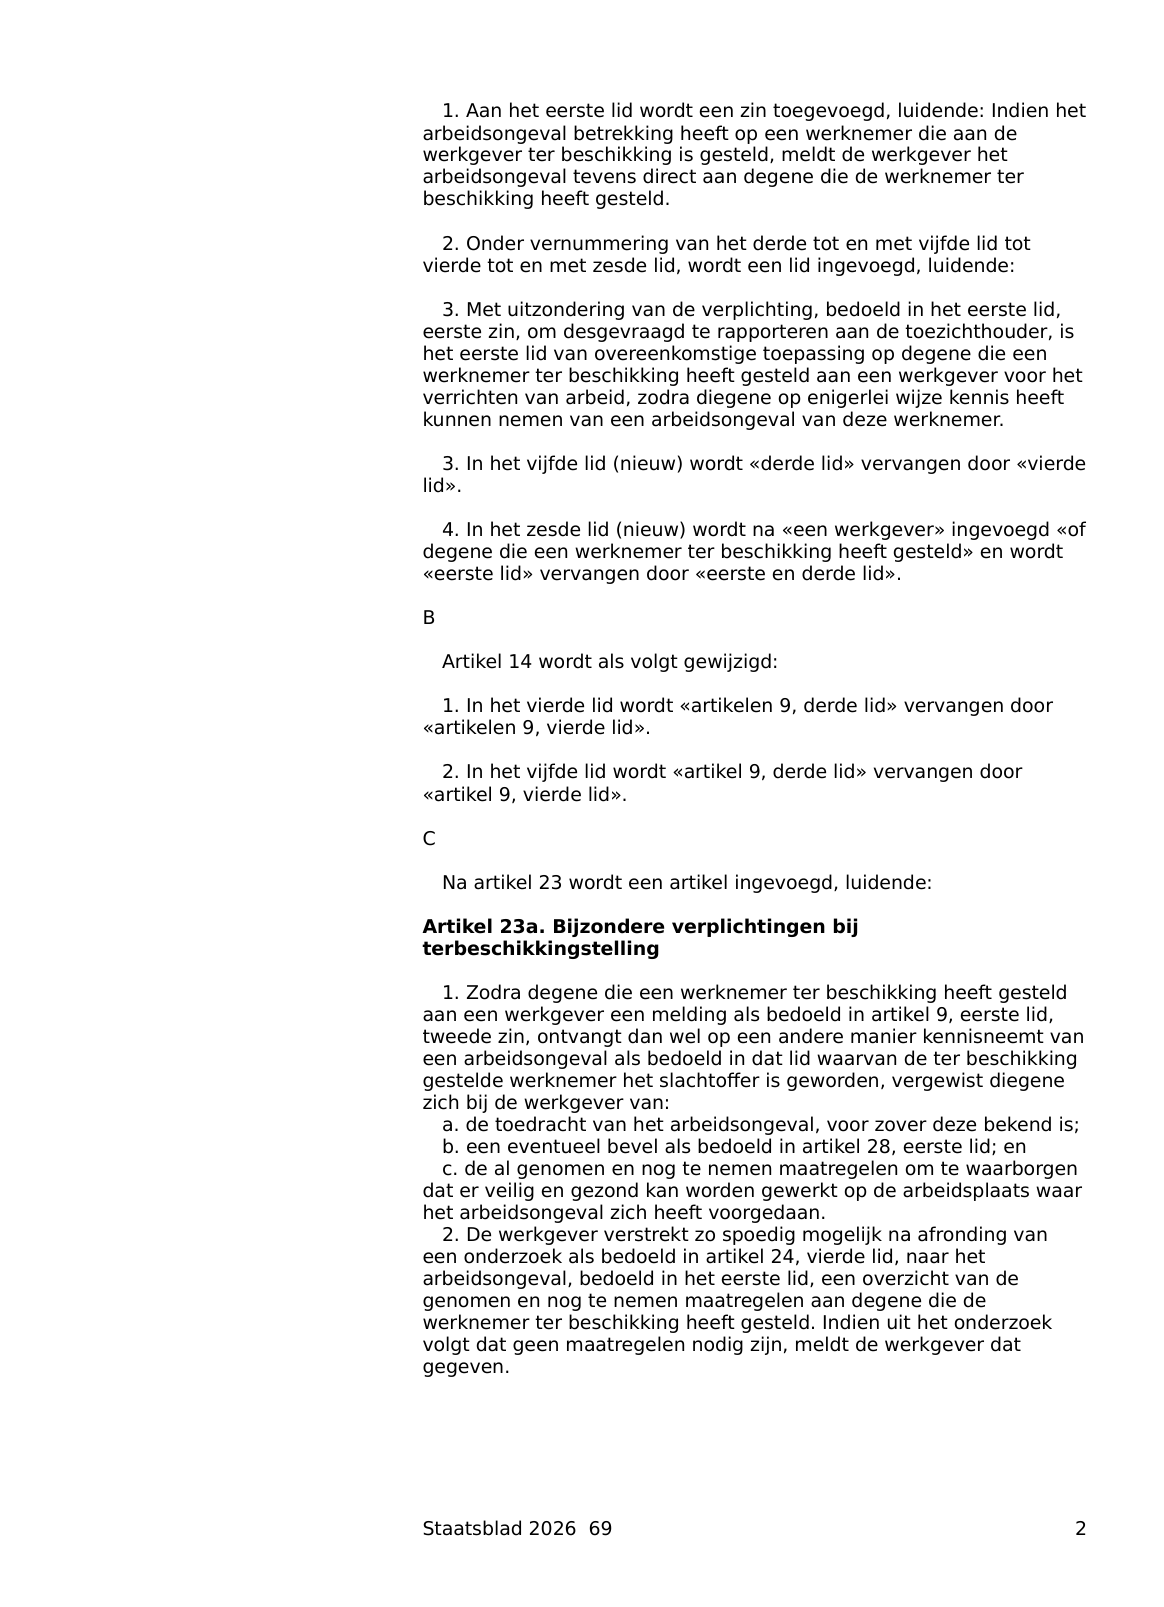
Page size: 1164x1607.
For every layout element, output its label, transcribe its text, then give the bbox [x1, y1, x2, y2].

text C [422, 828, 1087, 849]
text 2. De werkgever verstrekt zo spoedig mogelijk na afronding van een onderzoek als bedoeld in artikel 24, vierde lid, naar het arbeidsongeval, bedoeld in het eerste lid, een overzicht van de genomen en nog te nemen maatregelen aan degene die de werknemer ter beschikking heeft gesteld. Indien uit het onderzoek volgt dat geen maatregelen nodig zijn, meldt de werkgever dat gegeven. [422, 1224, 1087, 1378]
text 2. Onder vernummering van het derde tot en met vijfde lid tot vierde tot en met zesde lid, wordt een lid ingevoegd, luidende: [422, 232, 1087, 276]
text 3. In het vijfde lid (nieuw) wordt «derde lid» vervangen door «vierde lid». [422, 453, 1087, 497]
text Artikel 14 wordt als volgt gewijzigd: [422, 651, 1087, 673]
text 1. Aan het eerste lid wordt een zin toegevoegd, luidende: Indien het arbeidsongeval betrekking heeft op een werknemer die aan de werkgever ter beschikking is gesteld, meldt de werkgever het arbeidsongeval tevens direct aan degene die de werknemer ter beschikking heeft gesteld. [422, 100, 1087, 210]
text 1. In het vierde lid wordt «artikelen 9, derde lid» vervangen door «artikelen 9, vierde lid». [422, 695, 1087, 739]
text 1. Zodra degene die een werknemer ter beschikking heeft gesteld aan een werkgever een melding als bedoeld in artikel 9, eerste lid, tweede zin, ontvangt dan wel op een andere manier kennisneemt van een arbeidsongeval als bedoeld in dat lid waarvan de ter beschikking gestelde werknemer het slachtoffer is geworden, vergewist diegene zich bij de werkgever van: [422, 982, 1087, 1114]
text c. de al genomen en nog te nemen maatregelen om te waarborgen dat er veilig en gezond kan worden gewerkt op de arbeidsplaats waar het arbeidsongeval zich heeft voorgedaan. [422, 1158, 1087, 1224]
text b. een eventueel bevel als bedoeld in artikel 28, eerste lid; en [422, 1136, 1087, 1158]
subtitle Artikel 23a. Bijzondere verplichtingen bij terbeschikkingstelling [422, 916, 1087, 960]
text Na artikel 23 wordt een artikel ingevoegd, luidende: [422, 872, 1087, 894]
text 2. In het vijfde lid wordt «artikel 9, derde lid» vervangen door «artikel 9, vierde lid». [422, 761, 1087, 805]
text 4. In het zesde lid (nieuw) wordt na «een werkgever» ingevoegd «of degene die een werknemer ter beschikking heeft gesteld» en wordt «eerste lid» vervangen door «eerste en derde lid». [422, 519, 1087, 585]
text a. de toedracht van het arbeidsongeval, voor zover deze bekend is; [422, 1114, 1087, 1136]
text B [422, 607, 1087, 629]
text 3. Met uitzondering van de verplichting, bedoeld in het eerste lid, eerste zin, om desgevraagd te rapporteren aan de toezichthouder, is het eerste lid van overeenkomstige toepassing op degene die een werknemer ter beschikking heeft gesteld aan een werkgever voor het verrichten van arbeid, zodra diegene op enigerlei wijze kennis heeft kunnen nemen van een arbeidsongeval van deze werknemer. [422, 299, 1087, 431]
